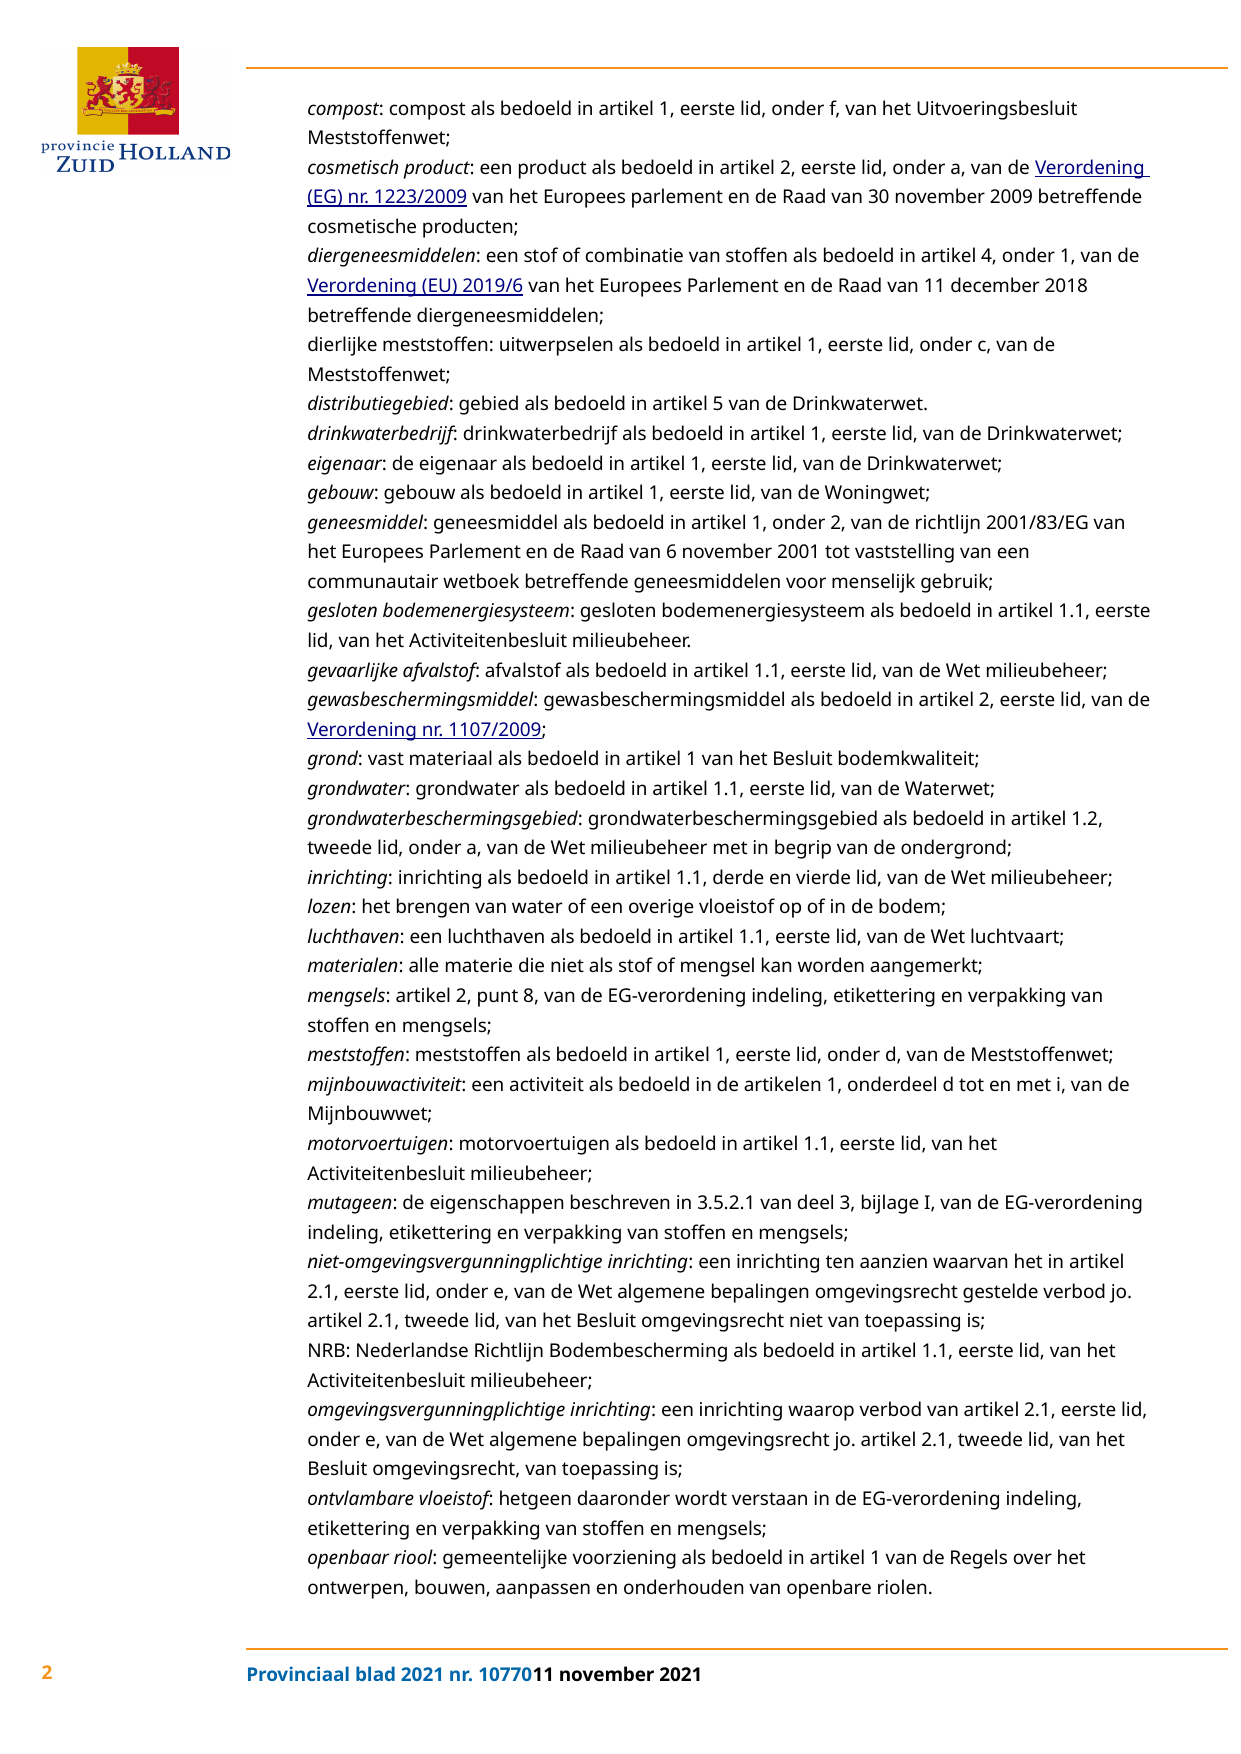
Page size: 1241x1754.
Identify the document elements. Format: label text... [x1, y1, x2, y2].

list niet-omgevingsvergunningplichtige inrichting: een inrichting ten aanzien waarvan het in artikel 2.1, eerste lid, onder e, van de Wet algemene bepalingen omgevingsrecht gestelde verbod jo. artikel 2.1, tweede lid, van het Besluit omgevingsrecht niet van toepassing is; [248, 1248, 1152, 1333]
list dierlijke meststoffen: uitwerpselen als bedoeld in artikel 1, eerste lid, onder c, van de Meststoffenwet; [248, 331, 1152, 387]
list materialen: alle materie die niet als stof of mengsel kan worden aangemerkt; [248, 953, 1152, 978]
list mengsels: artikel 2, punt 8, van de EG-verordening indeling, etikettering en verpakking van stoffen en mengsels; [248, 982, 1152, 1038]
list motorvoertuigen: motorvoertuigen als bedoeld in artikel 1.1, eerste lid, van het Activiteitenbesluit milieubeheer; [248, 1130, 1152, 1186]
list grond: vast materiaal als bedoeld in artikel 1 van het Besluit bodemkwaliteit; [248, 746, 1152, 771]
list drinkwaterbedrijf: drinkwaterbedrijf als bedoeld in artikel 1, eerste lid, van de Drinkwaterwet; [248, 420, 1152, 446]
list lozen: het brengen van water of een overige vloeistof op of in de bodem; [248, 893, 1152, 919]
list grondwater: grondwater als bedoeld in artikel 1.1, eerste lid, van de Waterwet; [248, 775, 1152, 801]
list eigenaar: de eigenaar als bedoeld in artikel 1, eerste lid, van de Drinkwaterwet; [248, 450, 1152, 476]
list omgevingsvergunningplichtige inrichting: een inrichting waarop verbod van artikel 2.1, eerste lid, onder e, van de Wet algemene bepalingen omgevingsrecht jo. artikel 2.1, tweede lid, van het Besluit omgevingsrecht, van toepassing is; [248, 1396, 1152, 1481]
list grondwaterbeschermingsgebied: grondwaterbeschermingsgebied als bedoeld in artikel 1.2, tweede lid, onder a, van de Wet milieubeheer met in begrip van de ondergrond; [248, 805, 1152, 860]
list cosmetisch product: een product als bedoeld in artikel 2, eerste lid, onder a, van de Verordening (EG) nr. 1223/2009 van het Europees parlement en de Raad van 30 november 2009 betreffende cosmetische producten; [248, 154, 1152, 239]
list NRB: Nederlandse Richtlijn Bodembescherming als bedoeld in artikel 1.1, eerste lid, van het Activiteitenbesluit milieubeheer; [248, 1337, 1152, 1393]
list gevaarlijke afvalstof: afvalstof als bedoeld in artikel 1.1, eerste lid, van de Wet milieubeheer; [248, 657, 1152, 683]
list gebouw: gebouw als bedoeld in artikel 1, eerste lid, van de Woningwet; [248, 479, 1152, 505]
list meststoffen: meststoffen als bedoeld in artikel 1, eerste lid, onder d, van de Meststoffenwet; [248, 1041, 1152, 1067]
list geneesmiddel: geneesmiddel als bedoeld in artikel 1, onder 2, van de richtlijn 2001/83/EG van het Europees Parlement en de Raad van 6 november 2001 tot vaststelling van een communautair wetboek betreffende geneesmiddelen voor menselijk gebruik; [248, 509, 1152, 594]
list gesloten bodemenergiesysteem: gesloten bodemenergiesysteem als bedoeld in artikel 1.1, eerste lid, van het Activiteitenbesluit milieubeheer. [248, 598, 1152, 653]
picture [41, 47, 231, 172]
list mutageen: de eigenschappen beschreven in 3.5.2.1 van deel 3, bijlage I, van de EG-verordening indeling, etikettering en verpakking van stoffen en mengsels; [248, 1189, 1152, 1245]
list gewasbeschermingsmiddel: gewasbeschermingsmiddel als bedoeld in artikel 2, eerste lid, van de Verordening nr. 1107/2009; [248, 686, 1152, 742]
list ontvlambare vloeistof: hetgeen daaronder wordt verstaan in de EG-verordening indeling, etikettering en verpakking van stoffen en mengsels; [248, 1485, 1152, 1541]
list mijnbouwactiviteit: een activiteit als bedoeld in de artikelen 1, onderdeel d tot en met i, van de Mijnbouwwet; [248, 1071, 1152, 1126]
list inrichting: inrichting als bedoeld in artikel 1.1, derde en vierde lid, van de Wet milieubeheer; [248, 864, 1152, 890]
list distributiegebied: gebied als bedoeld in artikel 5 van de Drinkwaterwet. [248, 391, 1152, 416]
list luchthaven: een luchthaven als bedoeld in artikel 1.1, eerste lid, van de Wet luchtvaart; [248, 923, 1152, 949]
list openbaar riool: gemeentelijke voorziening als bedoeld in artikel 1 van de Regels over het ontwerpen, bouwen, aanpassen en onderhouden van openbare riolen. [248, 1544, 1152, 1600]
list diergeneesmiddelen: een stof of combinatie van stoffen als bedoeld in artikel 4, onder 1, van de Verordening (EU) 2019/6 van het Europees Parlement en de Raad van 11 december 2018 betreffende diergeneesmiddelen; [248, 243, 1152, 328]
list compost: compost als bedoeld in artikel 1, eerste lid, onder f, van het Uitvoeringsbesluit Meststoffenwet; [248, 95, 1152, 150]
